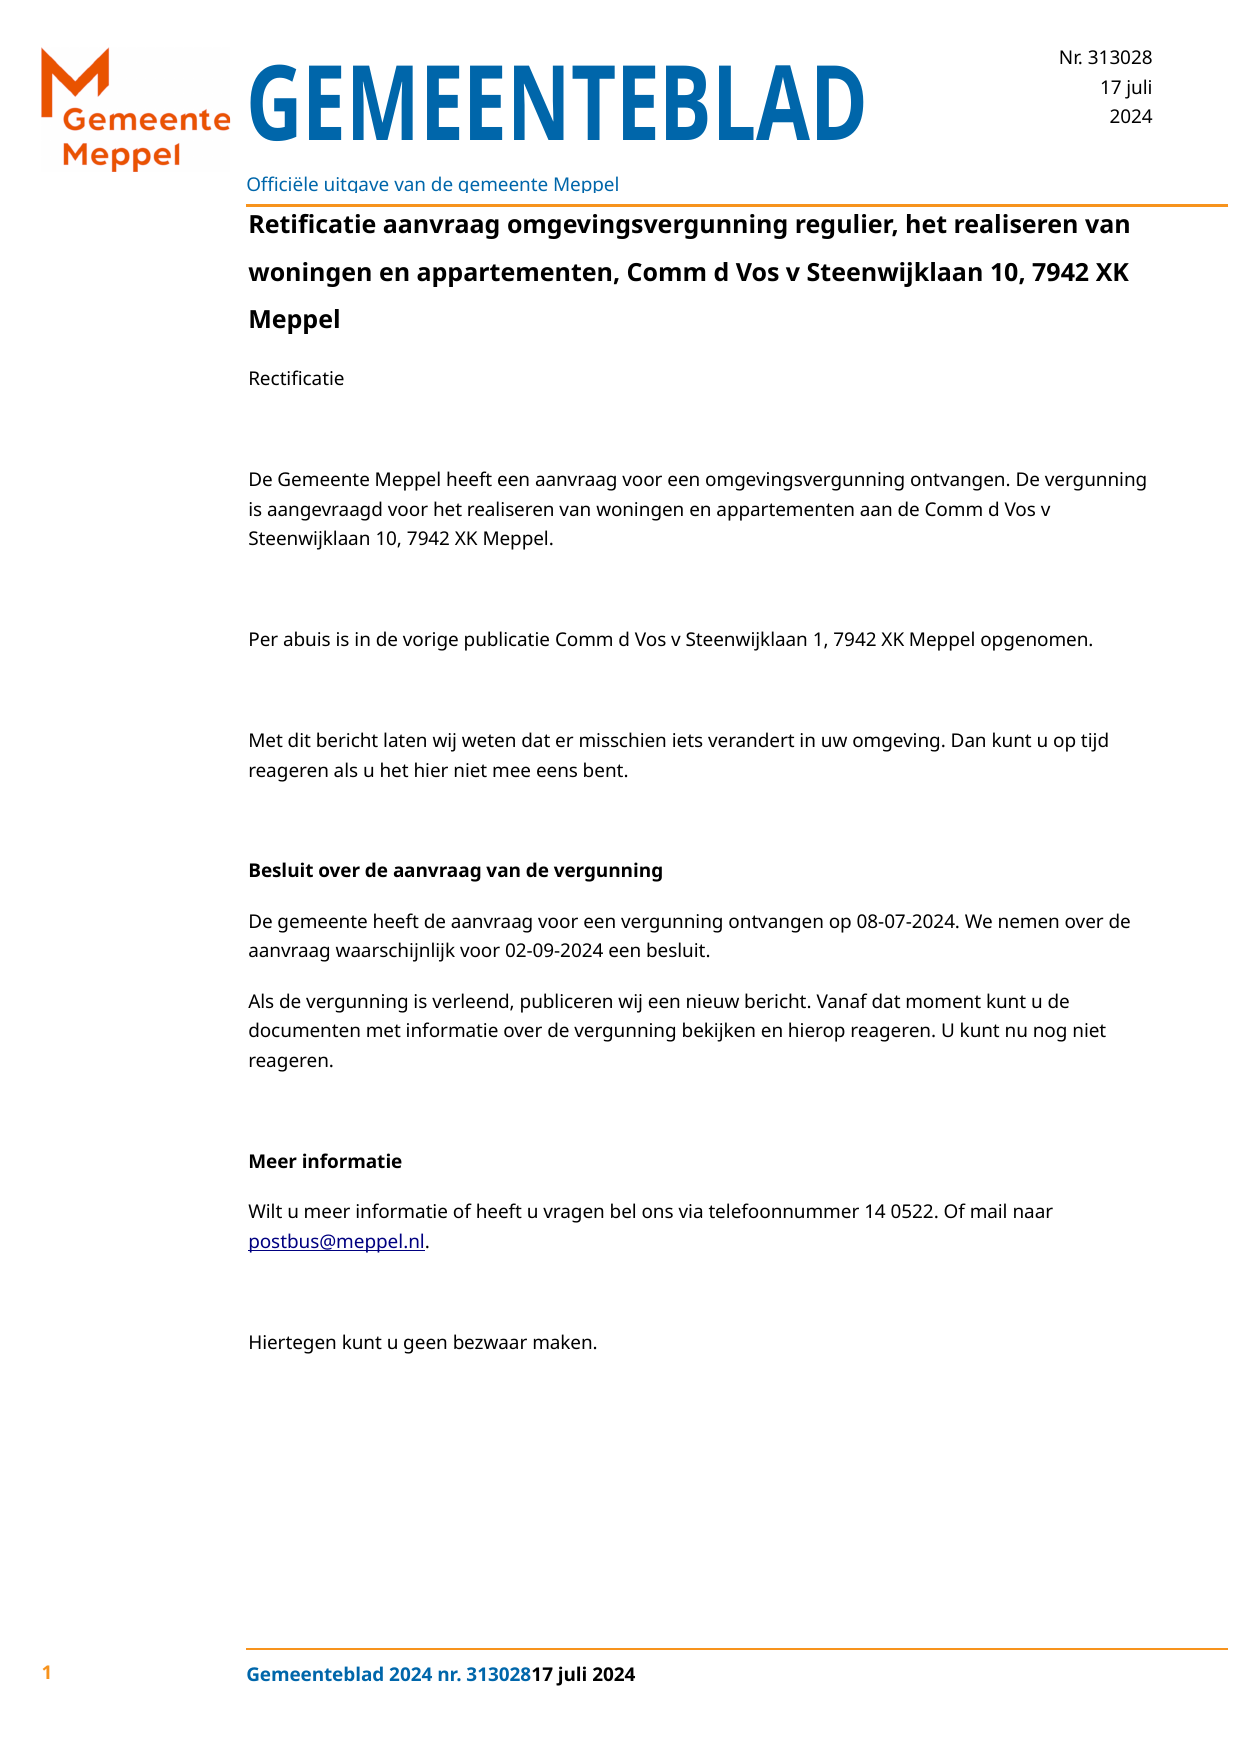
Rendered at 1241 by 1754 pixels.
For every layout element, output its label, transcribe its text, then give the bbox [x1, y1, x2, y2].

text Wilt u meer informatie of heeft u vragen bel ons via telefoonnummer 14 0522. Of mail naar postbus@meppel.nl. [248, 1198, 1152, 1254]
text De Gemeente Meppel heeft een aanvraag voor een omgevingsvergunning ontvangen. De vergunning is aangevraagd voor het realiseren van woningen en appartementen aan de Comm d Vos v Steenwijklaan 10, 7942 XK Meppel. [248, 466, 1152, 551]
text Besluit over de aanvraag van de vergunning [248, 858, 1152, 883]
text Met dit bericht laten wij weten dat er misschien iets verandert in uw omgeving. Dan kunt u op tijd reageren als u het hier niet mee eens bent. [248, 727, 1152, 782]
text Hiertegen kunt u geen bezwaar maken. [248, 1329, 1152, 1354]
text Als de vergunning is verleend, publiceren wij een nieuw bericht. Vanaf dat moment kunt u de documenten met informatie over de vergunning bekijken en hierop reageren. U kunt nu nog niet reageren. [248, 988, 1152, 1073]
picture [41, 47, 231, 172]
text Meer informatie [248, 1148, 1152, 1174]
text Per abuis is in de vorige publicatie Comm d Vos v Steenwijklaan 1, 7942 XK Meppel opgenomen. [248, 626, 1152, 652]
text Retificatie aanvraag omgevingsvergunning regulier, het realiseren van woningen en appartementen, Comm d Vos v Steenwijklaan 10, 7942 XK Meppel [248, 207, 1152, 336]
text De gemeente heeft de aanvraag voor een vergunning ontvangen op 08-07-2024. We nemen over de aanvraag waarschijnlijk voor 02-09-2024 een besluit. [248, 908, 1152, 963]
text Rectificatie [248, 366, 1152, 391]
